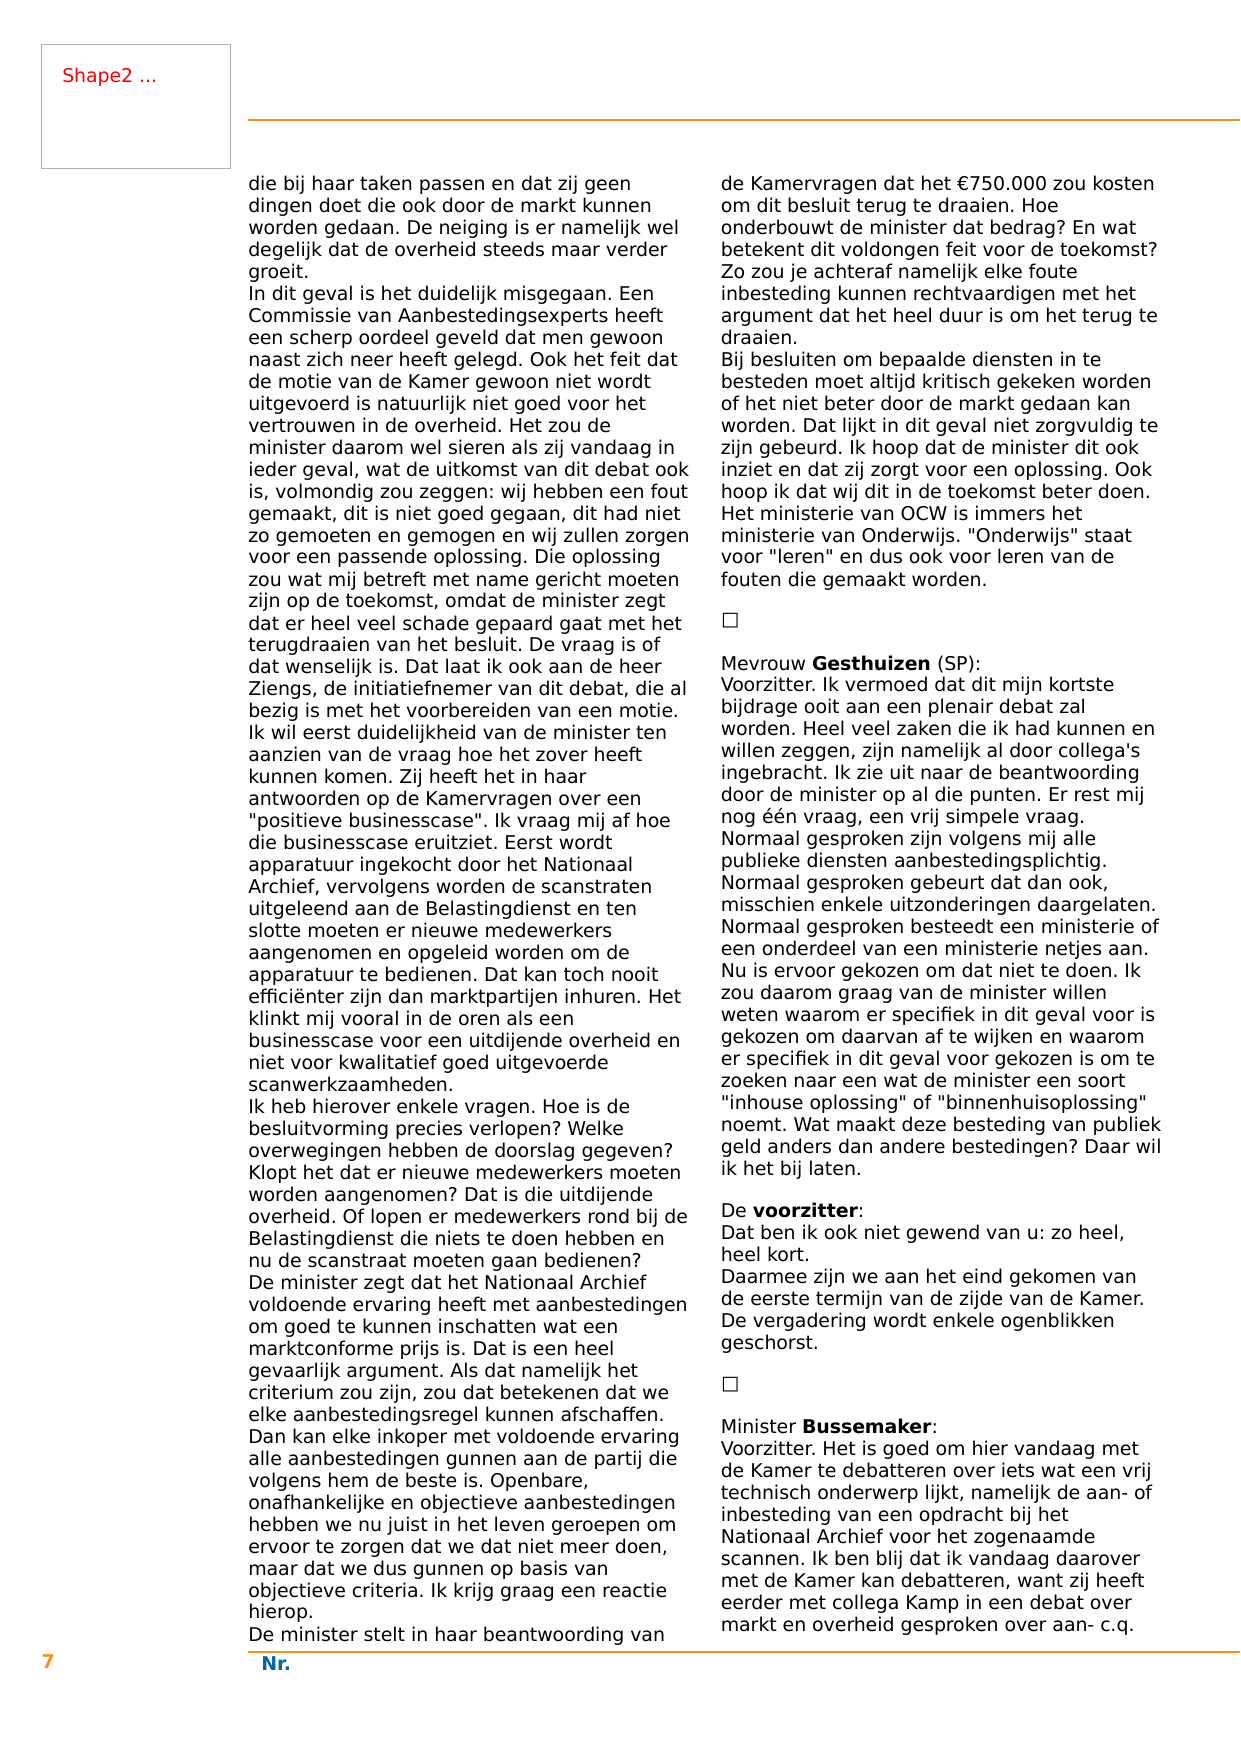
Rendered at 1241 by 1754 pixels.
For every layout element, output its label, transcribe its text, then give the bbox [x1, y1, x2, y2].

text De voorzitter: [721, 1200, 1163, 1222]
text die bij haar taken passen en dat zij geen dingen doet die ook door de markt kunnen worden gedaan. De neiging is er namelijk wel degelijk dat de overheid steeds maar verder groeit. [248, 173, 691, 283]
text Mevrouw Gesthuizen (SP): [721, 652, 1163, 674]
text Ik wil eerst duidelijkheid van de minister ten aanzien van de vraag hoe het zover heeft kunnen komen. Zij heeft het in haar antwoorden op de Kamervragen over een "positieve businesscase". Ik vraag mij af hoe die businesscase eruitziet. Eerst wordt apparatuur ingekocht door het Nationaal Archief, vervolgens worden de scanstraten uitgeleend aan de Belastingdienst en ten slotte moeten er nieuwe medewerkers aangenomen en opgeleid worden om de apparatuur te bedienen. Dat kan toch nooit efficiënter zijn dan marktpartijen inhuren. Het klinkt mij vooral in de oren als een businesscase voor een uitdijende overheid en niet voor kwalitatief goed uitgevoerde scanwerkzaamheden. [248, 722, 691, 1096]
text ⬜ [721, 1374, 1163, 1396]
text Daarmee zijn we aan het eind gekomen van de eerste termijn van de zijde van de Kamer. [721, 1266, 1163, 1310]
text In dit geval is het duidelijk misgegaan. Een Commissie van Aanbestedingsexperts heeft een scherp oordeel geveld dat men gewoon naast zich neer heeft gelegd. Ook het feit dat de motie van de Kamer gewoon niet wordt uitgevoerd is natuurlijk niet goed voor het vertrouwen in de overheid. Het zou de minister daarom wel sieren als zij vandaag in ieder geval, wat de uitkomst van dit debat ook is, volmondig zou zeggen: wij hebben een fout gemaakt, dit is niet goed gegaan, dit had niet zo gemoeten en gemogen en wij zullen zorgen voor een passende oplossing. Die oplossing zou wat mij betreft met name gericht moeten zijn op de toekomst, omdat de minister zegt dat er heel veel schade gepaard gaat met het terugdraaien van het besluit. De vraag is of dat wenselijk is. Dat laat ik ook aan de heer Ziengs, de initiatiefnemer van dit debat, die al bezig is met het voorbereiden van een motie. [248, 283, 691, 722]
text ⬜ [721, 610, 1163, 632]
text Ik heb hierover enkele vragen. Hoe is de besluitvorming precies verlopen? Welke overwegingen hebben de doorslag gegeven? Klopt het dat er nieuwe medewerkers moeten worden aangenomen? Dat is die uitdijende overheid. Of lopen er medewerkers rond bij de Belastingdienst die niets te doen hebben en nu de scanstraat moeten gaan bedienen? [248, 1096, 691, 1272]
text Bij besluiten om bepaalde diensten in te besteden moet altijd kritisch gekeken worden of het niet beter door de markt gedaan kan worden. Dat lijkt in dit geval niet zorgvuldig te zijn gebeurd. Ik hoop dat de minister dit ook inziet en dat zij zorgt voor een oplossing. Ook hoop ik dat wij dit in de toekomst beter doen. Het ministerie van OCW is immers het ministerie van Onderwijs. "Onderwijs" staat voor "leren" en dus ook voor leren van de fouten die gemaakt worden. [721, 349, 1163, 590]
text Dat ben ik ook niet gewend van u: zo heel, heel kort. [721, 1222, 1163, 1266]
text de Kamervragen dat het €750.000 zou kosten om dit besluit terug te draaien. Hoe onderbouwt de minister dat bedrag? En wat betekent dit voldongen feit voor de toekomst? Zo zou je achteraf namelijk elke foute inbesteding kunnen rechtvaardigen met het argument dat het heel duur is om het terug te draaien. [721, 173, 1163, 349]
text Voorzitter. Het is goed om hier vandaag met de Kamer te debatteren over iets wat een vrij technisch onderwerp lijkt, namelijk de aan- of inbesteding van een opdracht bij het Nationaal Archief voor het zogenaamde scannen. Ik ben blij dat ik vandaag daarover met de Kamer kan debatteren, want zij heeft eerder met collega Kamp in een debat over markt en overheid gesproken over aan- c.q. [721, 1438, 1163, 1636]
text De vergadering wordt enkele ogenblikken geschorst. [721, 1310, 1163, 1354]
text Voorzitter. Ik vermoed dat dit mijn kortste bijdrage ooit aan een plenair debat zal worden. Heel veel zaken die ik had kunnen en willen zeggen, zijn namelijk al door collega's ingebracht. Ik zie uit naar de beantwoording door de minister op al die punten. Er rest mij nog één vraag, een vrij simpele vraag. Normaal gesproken zijn volgens mij alle publieke diensten aanbestedingsplichtig. Normaal gesproken gebeurt dat dan ook, misschien enkele uitzonderingen daargelaten. Normaal gesproken besteedt een ministerie of een onderdeel van een ministerie netjes aan. Nu is ervoor gekozen om dat niet te doen. Ik zou daarom graag van de minister willen weten waarom er specifiek in dit geval voor is gekozen om daarvan af te wijken en waarom er specifiek in dit geval voor gekozen is om te zoeken naar een wat de minister een soort "inhouse oplossing" of "binnenhuisoplossing" noemt. Wat maakt deze besteding van publiek geld anders dan andere bestedingen? Daar wil ik het bij laten. [721, 674, 1163, 1180]
text De minister zegt dat het Nationaal Archief voldoende ervaring heeft met aanbestedingen om goed te kunnen inschatten wat een marktconforme prijs is. Dat is een heel gevaarlijk argument. Als dat namelijk het criterium zou zijn, zou dat betekenen dat we elke aanbestedingsregel kunnen afschaffen. Dan kan elke inkoper met voldoende ervaring alle aanbestedingen gunnen aan de partij die volgens hem de beste is. Openbare, onafhankelijke en objectieve aanbestedingen hebben we nu juist in het leven geroepen om ervoor te zorgen dat we dat niet meer doen, maar dat we dus gunnen op basis van objectieve criteria. Ik krijg graag een reactie hierop. [248, 1272, 691, 1623]
text De minister stelt in haar beantwoording van [248, 1623, 691, 1645]
text Minister Bussemaker: [721, 1416, 1163, 1438]
